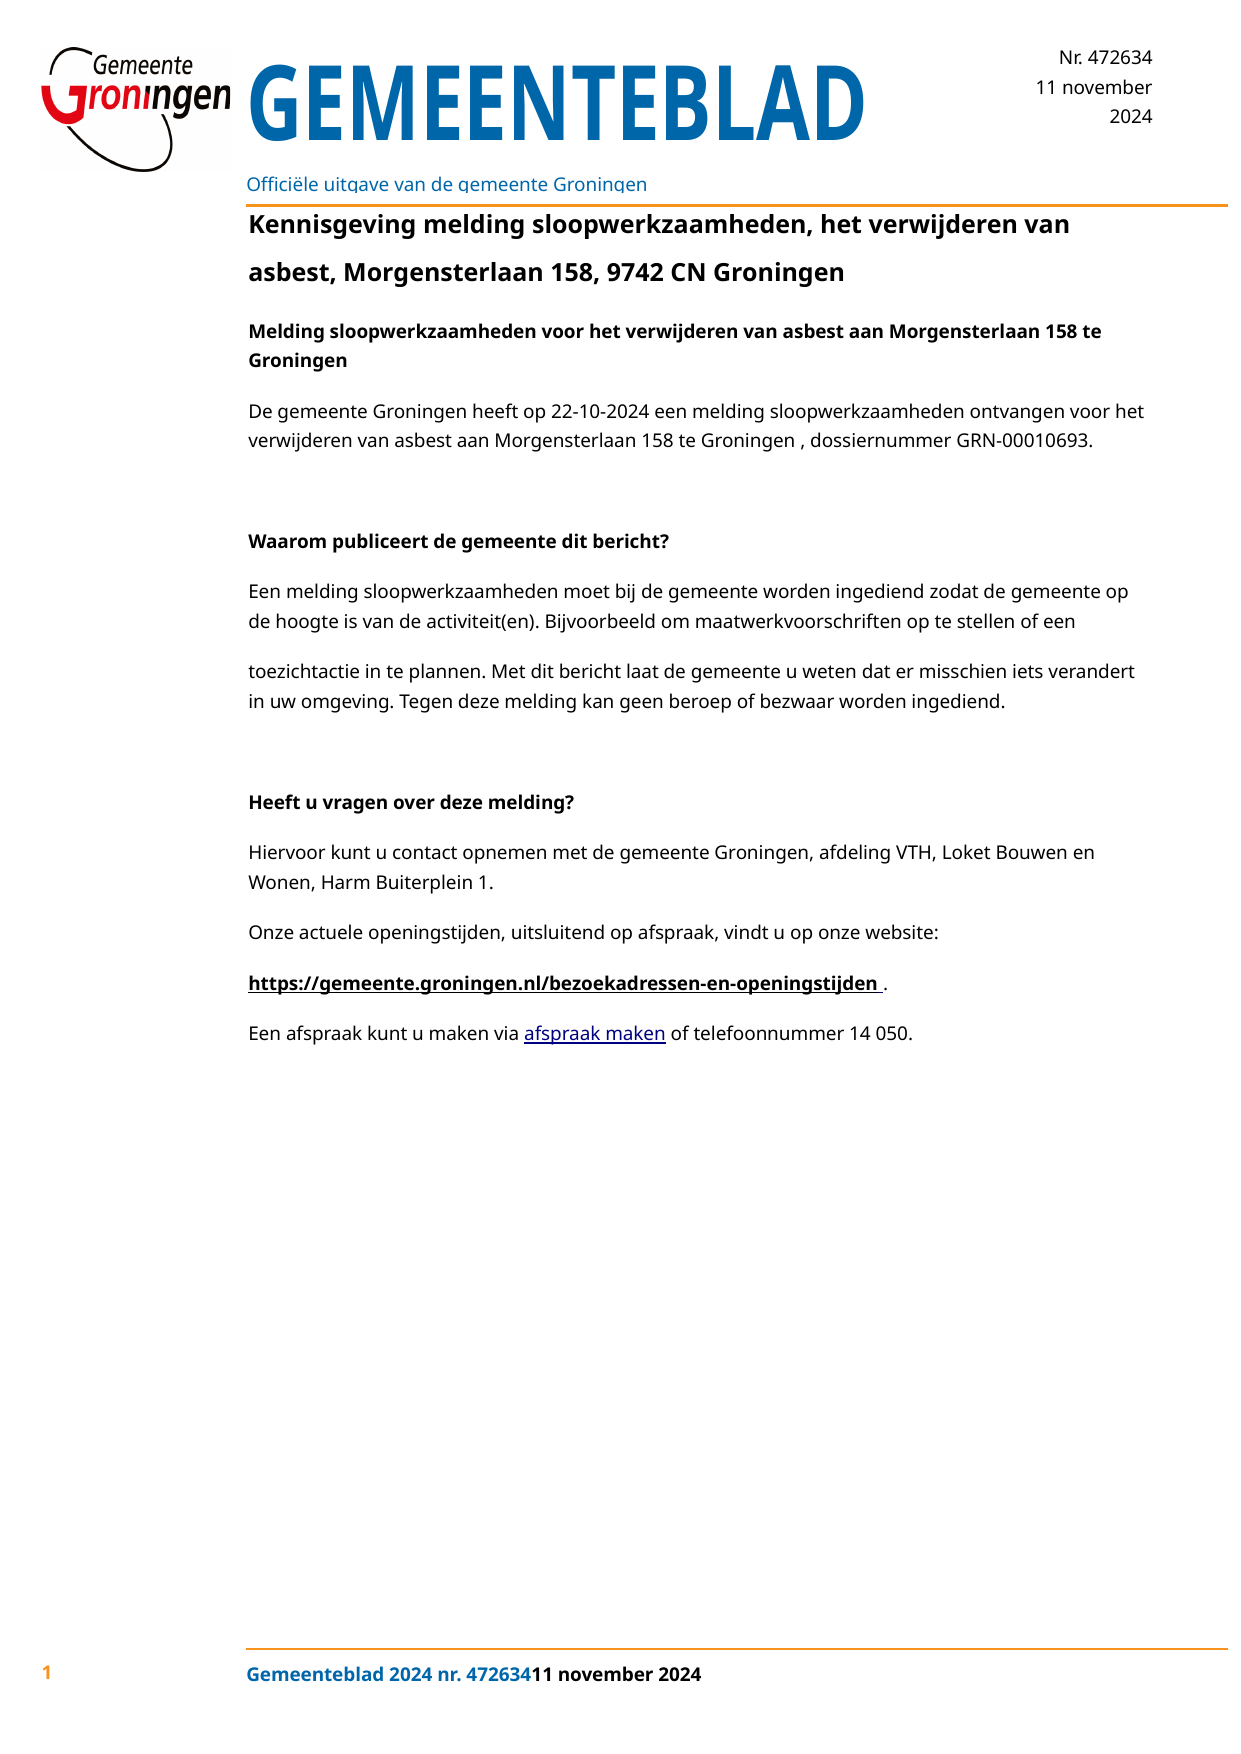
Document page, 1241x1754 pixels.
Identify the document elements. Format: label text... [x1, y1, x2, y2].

text toezichtactie in te plannen. Met dit bericht laat de gemeente u weten dat er misschien iets verandert in uw omgeving. Tegen deze melding kan geen beroep of bezwaar worden ingediend. [248, 659, 1152, 714]
text Hiervoor kunt u contact opnemen met de gemeente Groningen, afdeling VTH, Loket Bouwen en Wonen, Harm Buiterplein 1. [248, 839, 1152, 895]
text Waarom publiceert de gemeente dit bericht? [248, 528, 1152, 554]
text Melding sloopwerkzaamheden voor het verwijderen van asbest aan Morgensterlaan 158 te Groningen [248, 318, 1152, 373]
text Heeft u vragen over deze melding? [248, 789, 1152, 815]
text Een melding sloopwerkzaamheden moet bij de gemeente worden ingediend zodat de gemeente op de hoogte is van de activiteit(en). Bijvoorbeeld om maatwerkvoorschriften op te stellen of een [248, 579, 1152, 634]
picture [41, 47, 231, 172]
text Kennisgeving melding sloopwerkzaamheden, het verwijderen van asbest, Morgensterlaan 158, 9742 CN Groningen [248, 207, 1152, 288]
text Een afspraak kunt u maken via afspraak maken of telefoonnummer 14 050. [248, 1020, 1152, 1046]
text https://gemeente.groningen.nl/bezoekadressen-en-openingstijden . [248, 970, 1152, 996]
text Onze actuele openingstijden, uitsluitend op afspraak, vindt u op onze website: [248, 919, 1152, 945]
text De gemeente Groningen heeft op 22-10-2024 een melding sloopwerkzaamheden ontvangen voor het verwijderen van asbest aan Morgensterlaan 158 te Groningen , dossiernummer GRN-00010693. [248, 398, 1152, 453]
